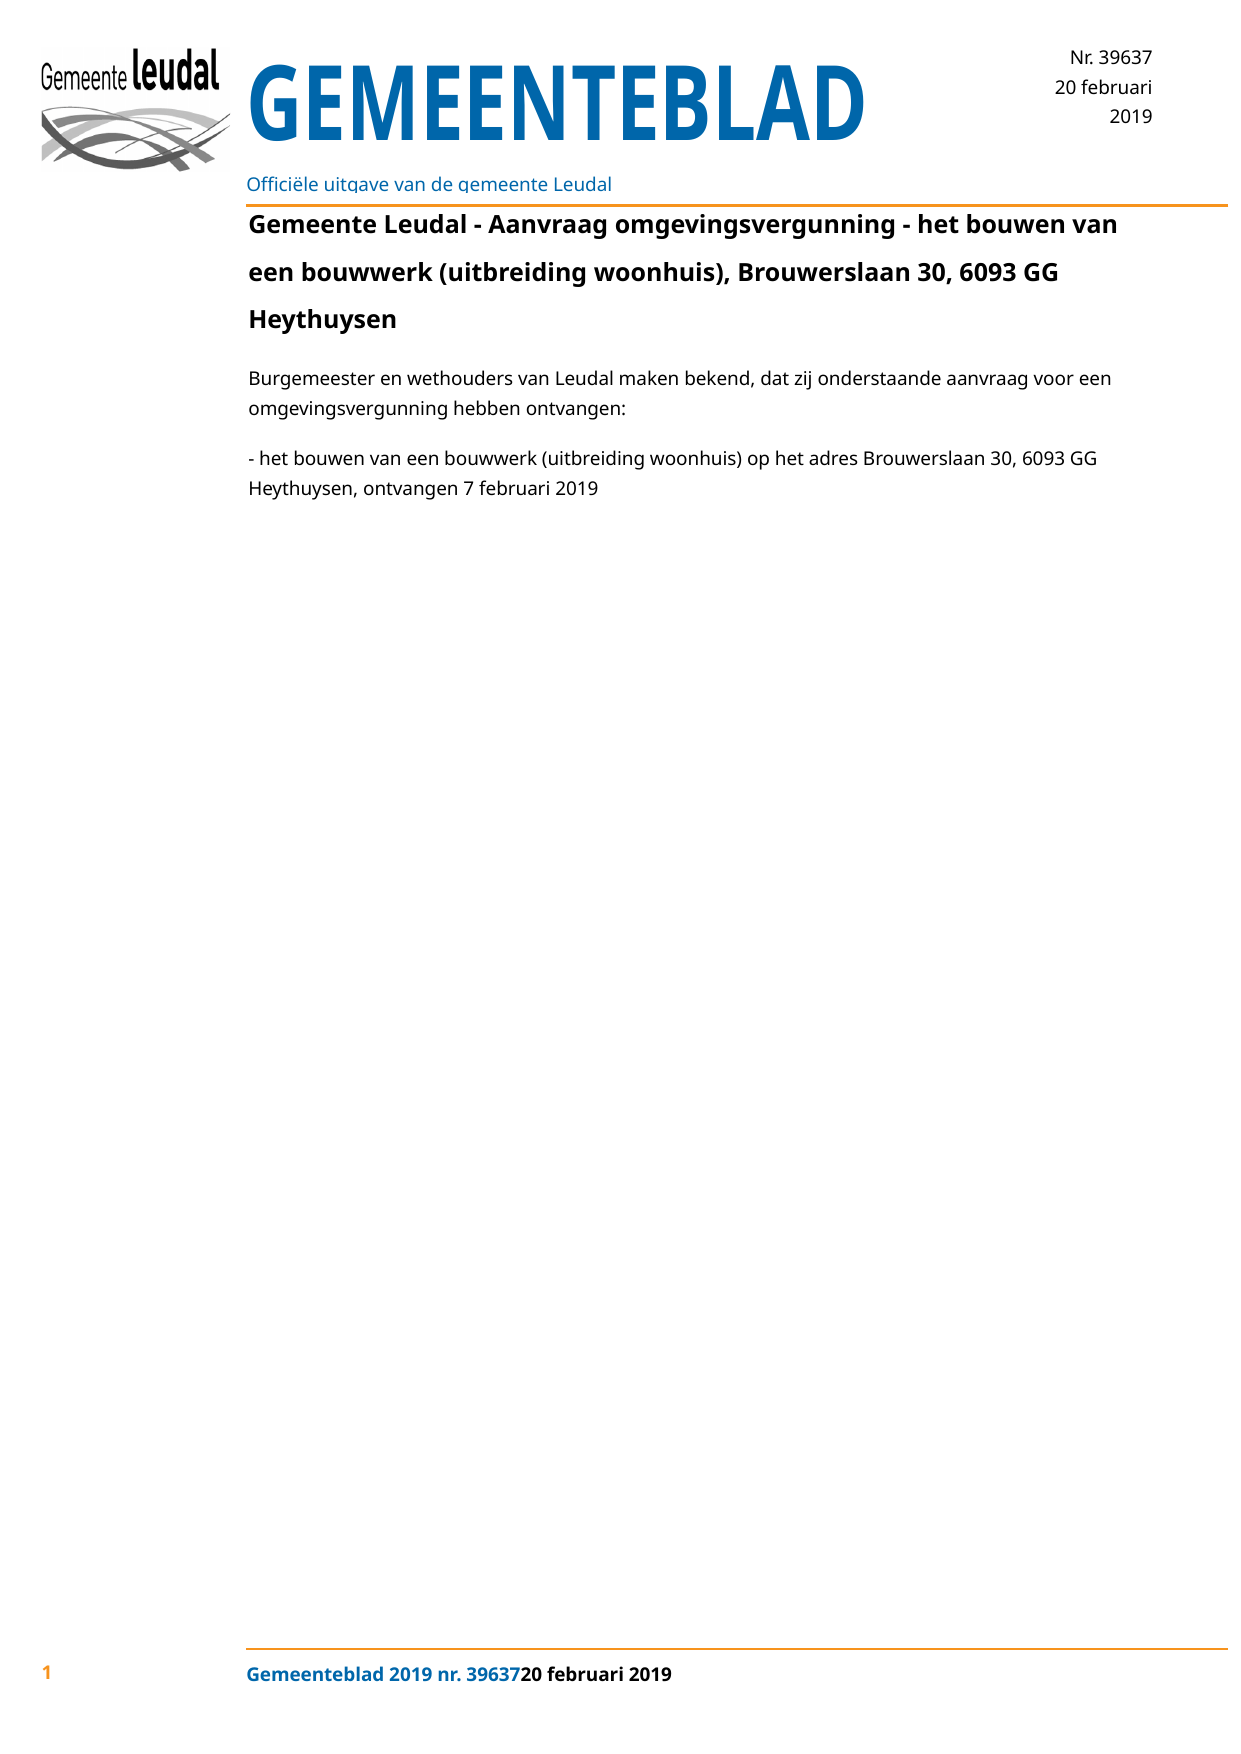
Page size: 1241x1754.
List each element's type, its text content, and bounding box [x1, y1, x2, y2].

text Burgemeester en wethouders van Leudal maken bekend, dat zij onderstaande aanvraag voor een omgevingsvergunning hebben ontvangen: [248, 366, 1152, 421]
picture [41, 47, 231, 172]
text Gemeente Leudal - Aanvraag omgevingsvergunning - het bouwen van een bouwwerk (uitbreiding woonhuis), Brouwerslaan 30, 6093 GG Heythuysen [248, 207, 1152, 336]
text - het bouwen van een bouwwerk (uitbreiding woonhuis) op het adres Brouwerslaan 30, 6093 GG Heythuysen, ontvangen 7 februari 2019 [248, 446, 1152, 501]
